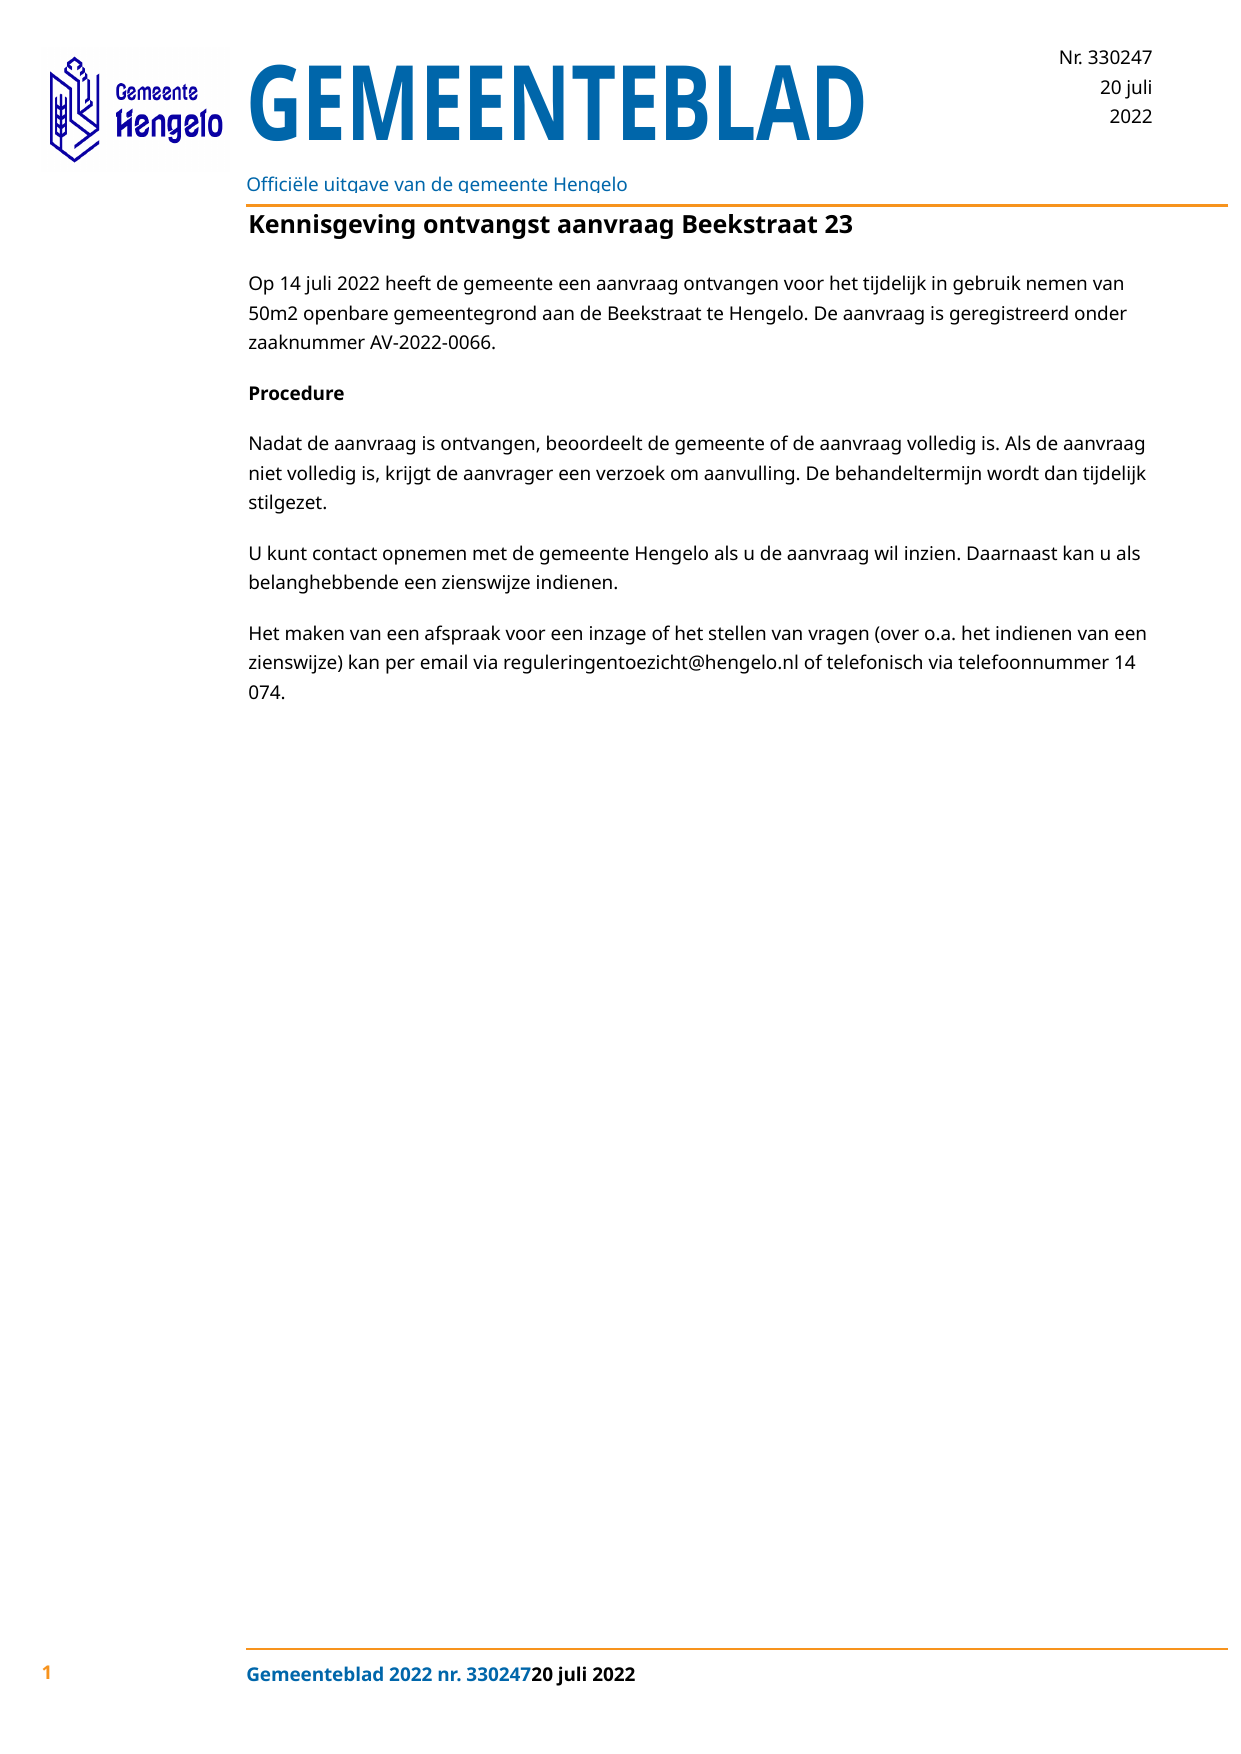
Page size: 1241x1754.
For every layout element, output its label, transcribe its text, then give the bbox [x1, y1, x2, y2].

text Het maken van een afspraak voor een inzage of het stellen van vragen (over o.a. het indienen van een zienswijze) kan per email via reguleringentoezicht@hengelo.nl of telefonisch via telefoonnummer 14 074. [248, 620, 1152, 705]
text U kunt contact opnemen met de gemeente Hengelo als u de aanvraag wil inzien. Daarnaast kan u als belanghebbende een zienswijze indienen. [248, 540, 1152, 595]
text Procedure [248, 380, 1152, 406]
text Kennisgeving ontvangst aanvraag Beekstraat 23 [248, 207, 1152, 241]
picture [41, 47, 231, 172]
text Op 14 juli 2022 heeft de gemeente een aanvraag ontvangen voor het tijdelijk in gebruik nemen van 50m2 openbare gemeentegrond aan de Beekstraat te Hengelo. De aanvraag is geregistreerd onder zaaknummer AV-2022-0066. [248, 270, 1152, 355]
text Nadat de aanvraag is ontvangen, beoordeelt de gemeente of de aanvraag volledig is. Als de aanvraag niet volledig is, krijgt de aanvrager een verzoek om aanvulling. De behandeltermijn wordt dan tijdelijk stilgezet. [248, 430, 1152, 515]
